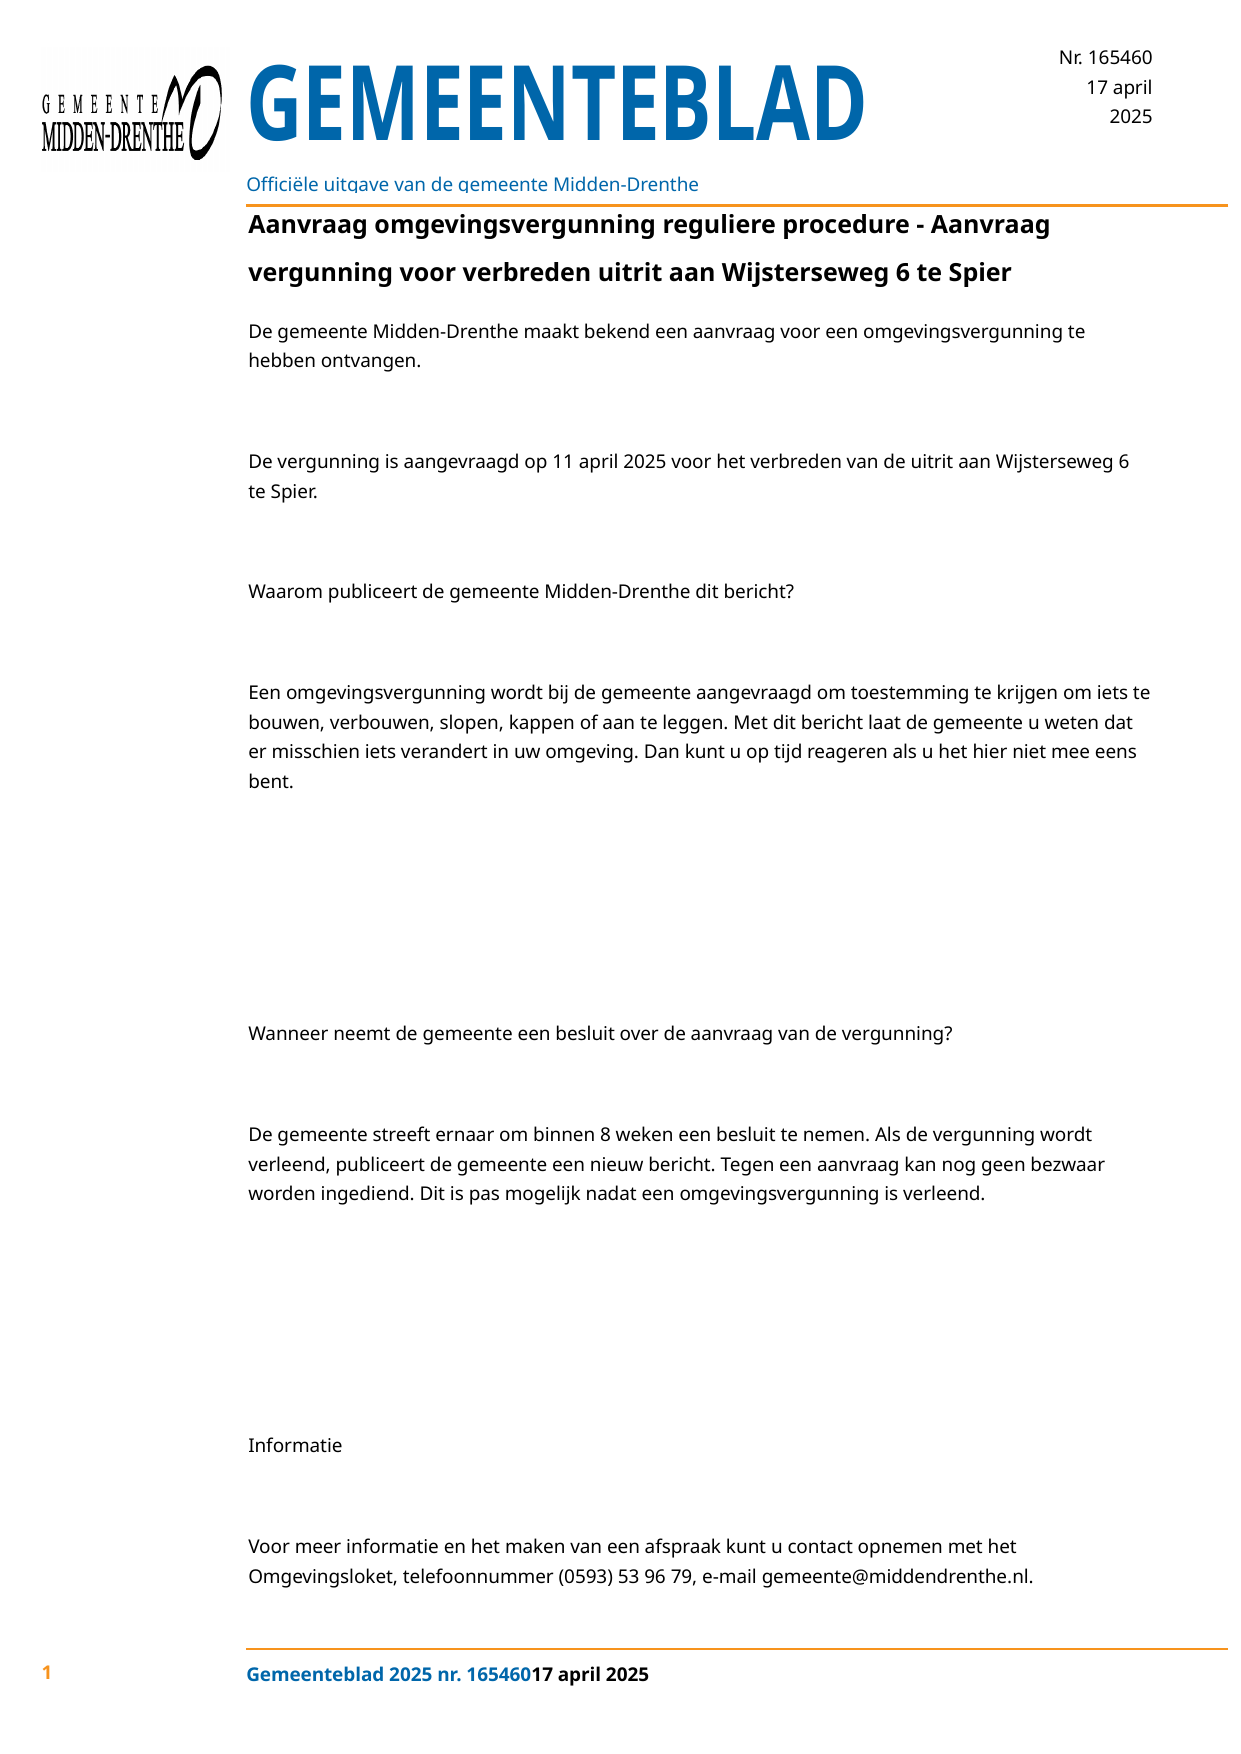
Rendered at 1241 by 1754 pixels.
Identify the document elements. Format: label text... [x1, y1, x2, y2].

text De gemeente Midden-Drenthe maakt bekend een aanvraag voor een omgevingsvergunning te hebben ontvangen. [248, 318, 1152, 373]
text Een omgevingsvergunning wordt bij de gemeente aangevraagd om toestemming te krijgen om iets te bouwen, verbouwen, slopen, kappen of aan te leggen. Met dit bericht laat de gemeente u weten dat er misschien iets verandert in uw omgeving. Dan kunt u op tijd reageren als u het hier niet mee eens bent. [248, 679, 1152, 794]
text Aanvraag omgevingsvergunning reguliere procedure - Aanvraag vergunning voor verbreden uitrit aan Wijsterseweg 6 te Spier [248, 207, 1152, 288]
text De gemeente streeft ernaar om binnen 8 weken een besluit te nemen. Als de vergunning wordt verleend, publiceert de gemeente een nieuw bericht. Tegen een aanvraag kan nog geen bezwaar worden ingediend. Dit is pas mogelijk nadat een omgevingsvergunning is verleend. [248, 1121, 1152, 1206]
text Waarom publiceert de gemeente Midden-Drenthe dit bericht? [248, 579, 1152, 604]
text Informatie [248, 1432, 1152, 1458]
text Wanneer neemt de gemeente een besluit over de aanvraag van de vergunning? [248, 1020, 1152, 1046]
text De vergunning is aangevraagd op 11 april 2025 voor het verbreden van de uitrit aan Wijsterseweg 6 te Spier. [248, 448, 1152, 504]
picture [41, 47, 231, 172]
text Voor meer informatie en het maken van een afspraak kunt u contact opnemen met het Omgevingsloket, telefoonnummer (0593) 53 96 79, e-mail gemeente@middendrenthe.nl. [248, 1533, 1152, 1589]
